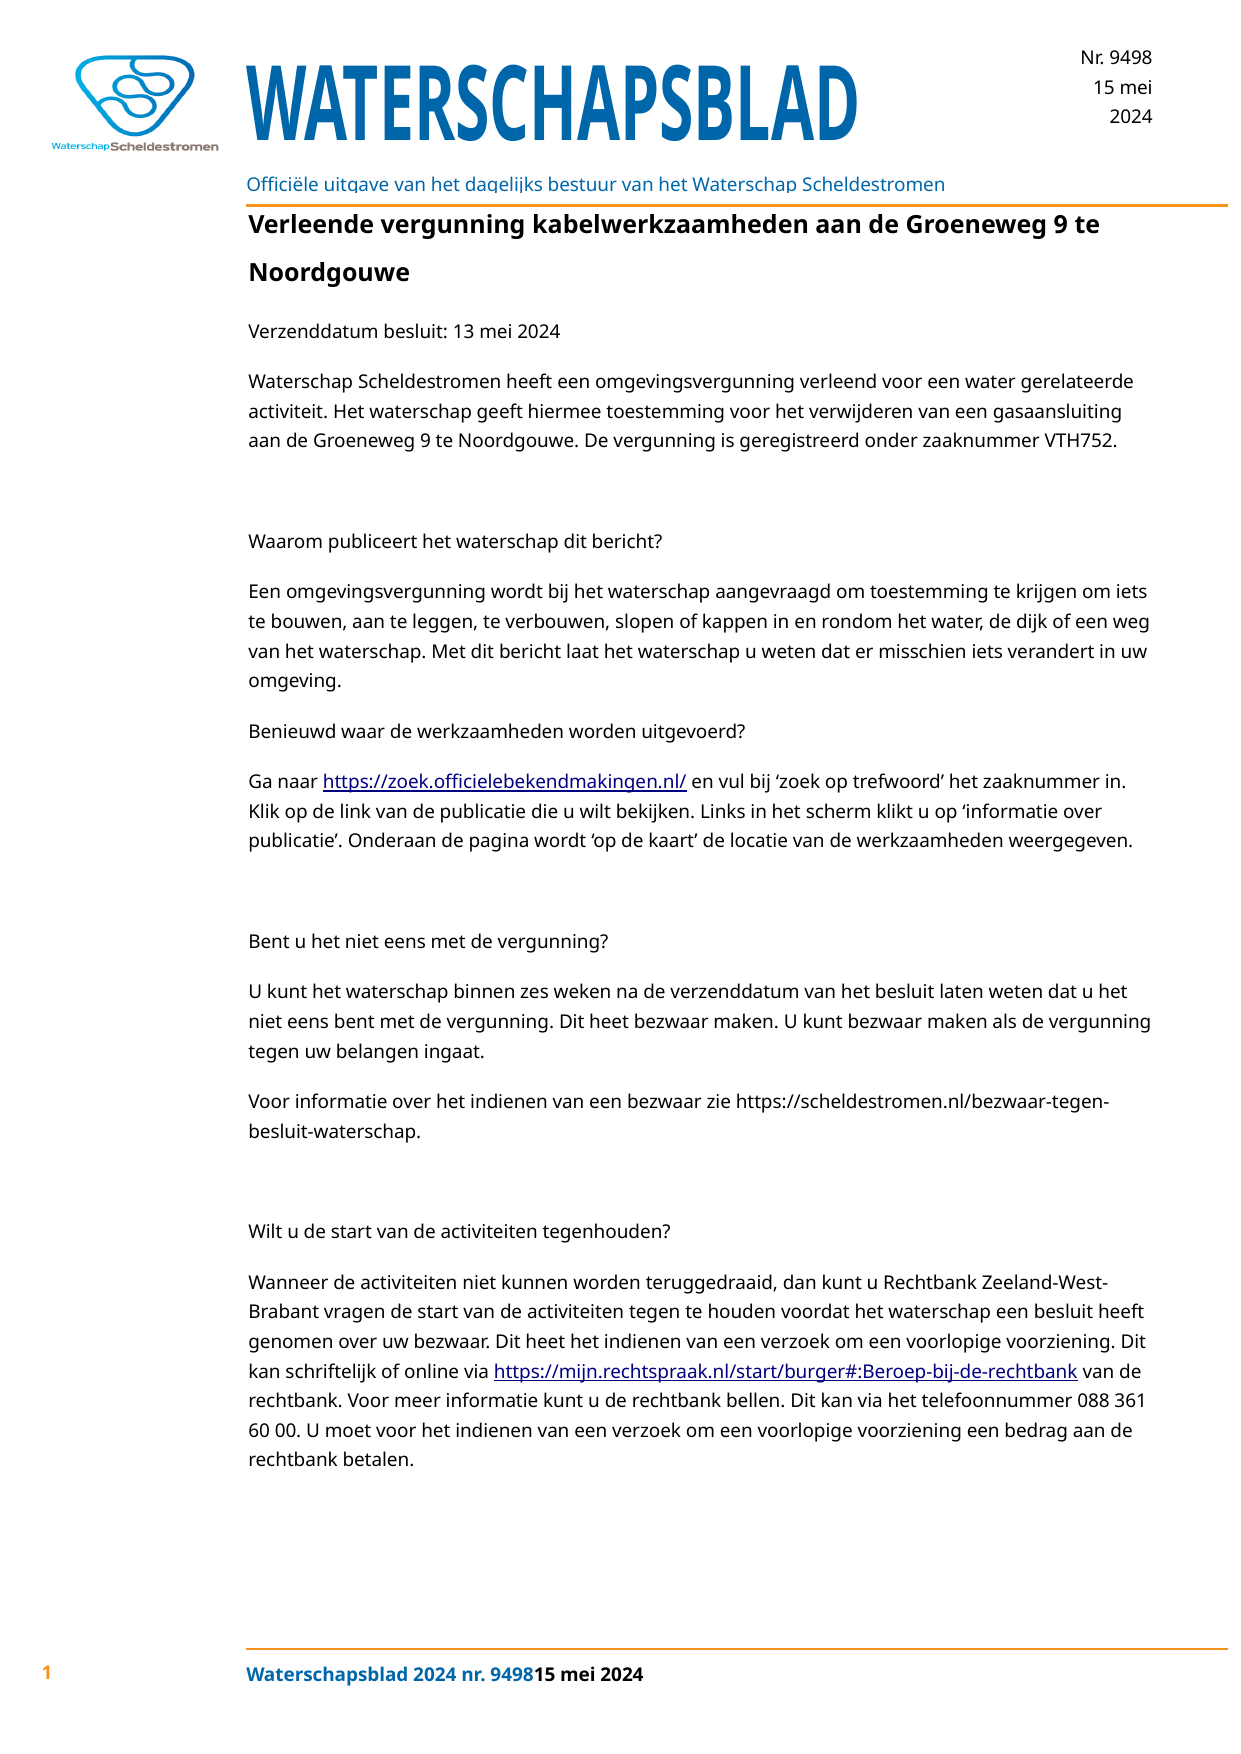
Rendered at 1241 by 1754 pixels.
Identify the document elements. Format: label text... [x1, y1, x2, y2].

text Verleende vergunning kabelwerkzaamheden aan de Groeneweg 9 te Noordgouwe [248, 207, 1152, 288]
text U kunt het waterschap binnen zes weken na de verzenddatum van het besluit laten weten dat u het niet eens bent met de vergunning. Dit heet bezwaar maken. U kunt bezwaar maken als de vergunning tegen uw belangen ingaat. [248, 979, 1152, 1064]
text Wilt u de start van de activiteiten tegenhouden? [248, 1219, 1152, 1244]
text Ga naar https://zoek.officielebekendmakingen.nl/ en vul bij ‘zoek op trefwoord’ het zaaknummer in. Klik op de link van de publicatie die u wilt bekijken. Links in het scherm klikt u op ‘informatie over publicatie’. Onderaan de pagina wordt ‘op de kaart’ de locatie van de werkzaamheden weergegeven. [248, 768, 1152, 853]
text Benieuwd waar de werkzaamheden worden uitgevoerd? [248, 718, 1152, 744]
picture [41, 47, 231, 172]
text Waterschap Scheldestromen heeft een omgevingsvergunning verleend voor een water gerelateerde activiteit. Het waterschap geeft hiermee toestemming voor het verwijderen van een gasaansluiting aan de Groeneweg 9 te Noordgouwe. De vergunning is geregistreerd onder zaaknummer VTH752. [248, 368, 1152, 453]
text Voor informatie over het indienen van een bezwaar zie https://scheldestromen.nl/bezwaar-tegen-besluit-waterschap. [248, 1088, 1152, 1144]
text Wanneer de activiteiten niet kunnen worden teruggedraaid, dan kunt u Rechtbank Zeeland-West-Brabant vragen de start van de activiteiten tegen te houden voordat het waterschap een besluit heeft genomen over uw bezwaar. Dit heet het indienen van een verzoek om een voorlopige voorziening. Dit kan schriftelijk of online via https://mijn.rechtspraak.nl/start/burger#:Beroep-bij-de-rechtbank van de rechtbank. Voor meer informatie kunt u de rechtbank bellen. Dit kan via het telefoonnummer 088 361 60 00. U moet voor het indienen van een verzoek om een voorlopige voorziening een bedrag aan de rechtbank betalen. [248, 1269, 1152, 1472]
text Verzenddatum besluit: 13 mei 2024 [248, 318, 1152, 344]
text Waarom publiceert het waterschap dit bericht? [248, 528, 1152, 554]
text Bent u het niet eens met de vergunning? [248, 928, 1152, 954]
text Een omgevingsvergunning wordt bij het waterschap aangevraagd om toestemming te krijgen om iets te bouwen, aan te leggen, te verbouwen, slopen of kappen in en rondom het water, de dijk of een weg van het waterschap. Met dit bericht laat het waterschap u weten dat er misschien iets verandert in uw omgeving. [248, 579, 1152, 693]
